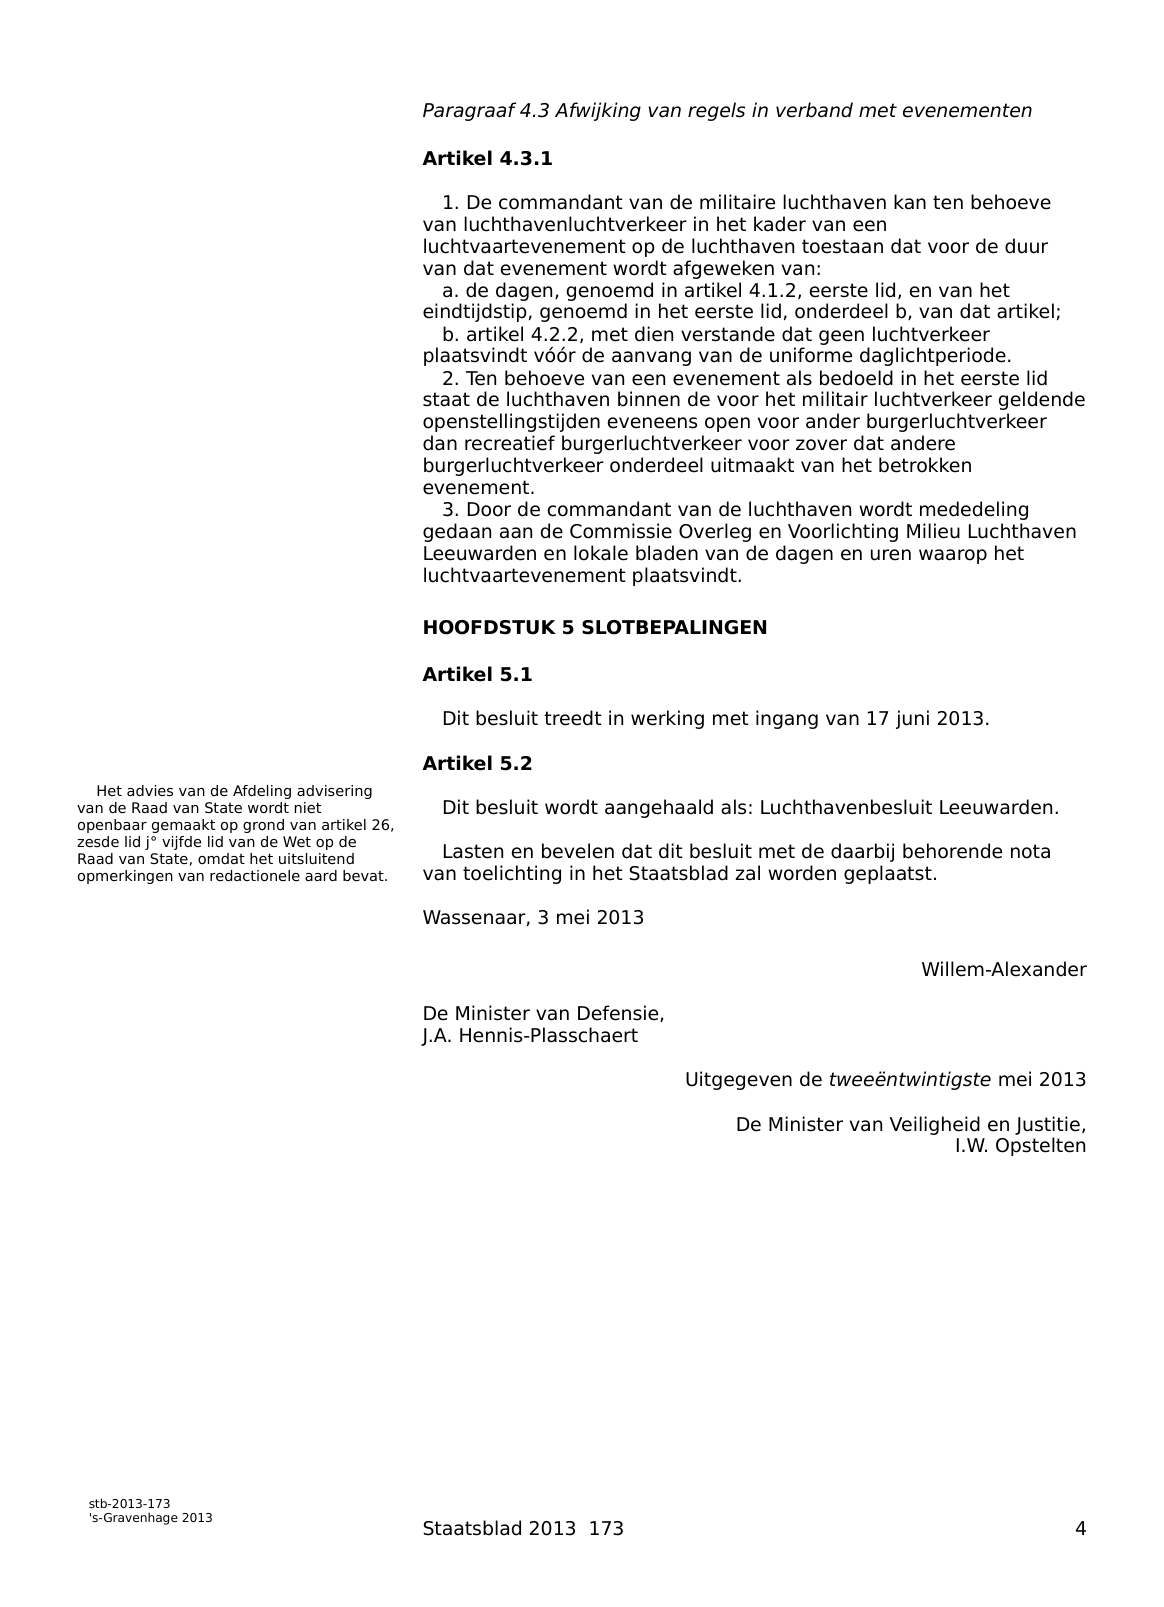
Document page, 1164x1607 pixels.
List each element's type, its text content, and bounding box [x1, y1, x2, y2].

subtitle Paragraaf 4.3 Afwijking van regels in verband met evenementen [422, 100, 1087, 122]
text Wassenaar, 3 mei 2013 [422, 907, 1087, 929]
text Dit besluit treedt in werking met ingang van 17 juni 2013. [422, 708, 1087, 730]
text Willem-Alexander [422, 959, 1087, 981]
text Lasten en bevelen dat dit besluit met de daarbij behorende nota van toelichting in het Staatsblad zal worden geplaatst. [422, 841, 1087, 885]
text b. artikel 4.2.2, met dien verstande dat geen luchtverkeer plaatsvindt vóór de aanvang van de uniforme daglichtperiode. [422, 323, 1087, 367]
subtitle Artikel 5.1 [422, 664, 1087, 686]
text a. de dagen, genoemd in artikel 4.1.2, eerste lid, en van het eindtijdstip, genoemd in het eerste lid, onderdeel b, van dat artikel; [422, 279, 1087, 323]
text Het advies van de Afdeling advisering van de Raad van State wordt niet openbaar gemaakt op grond van artikel 26, zesde lid j° vijfde lid van de Wet op de Raad van State, omdat het uitsluitend opmerkingen van redactionele aard bevat. [77, 783, 396, 885]
text De Minister van Defensie, J.A. Hennis-Plasschaert [422, 1003, 1087, 1047]
subtitle HOOFDSTUK 5 SLOTBEPALINGEN [422, 617, 1087, 639]
text 1. De commandant van de militaire luchthaven kan ten behoeve van luchthavenluchtverkeer in het kader van een luchtvaartevenement op de luchthaven toestaan dat voor de duur van dat evenement wordt afgeweken van: [422, 192, 1087, 279]
text 3. Door de commandant van de luchthaven wordt mededeling gedaan aan de Commissie Overleg en Voorlichting Milieu Luchthaven Leeuwarden en lokale bladen van de dagen en uren waarop het luchtvaartevenement plaatsvindt. [422, 499, 1087, 587]
text 2. Ten behoeve van een evenement als bedoeld in het eerste lid staat de luchthaven binnen de voor het militair luchtverkeer geldende openstellingstijden eveneens open voor ander burgerluchtverkeer dan recreatief burgerluchtverkeer voor zover dat andere burgerluchtverkeer onderdeel uitmaakt van het betrokken evenement. [422, 367, 1087, 499]
subtitle Artikel 5.2 [422, 752, 1087, 774]
subtitle Artikel 4.3.1 [422, 147, 1087, 169]
text 's-Gravenhage 2013 [88, 1511, 323, 1525]
text De Minister van Veiligheid en Justitie, I.W. Opstelten [422, 1113, 1087, 1157]
text stb-2013-173 [88, 1497, 323, 1511]
text Dit besluit wordt aangehaald als: Luchthavenbesluit Leeuwarden. [422, 797, 1087, 819]
text Uitgegeven de tweeëntwintigste mei 2013 [422, 1069, 1087, 1091]
